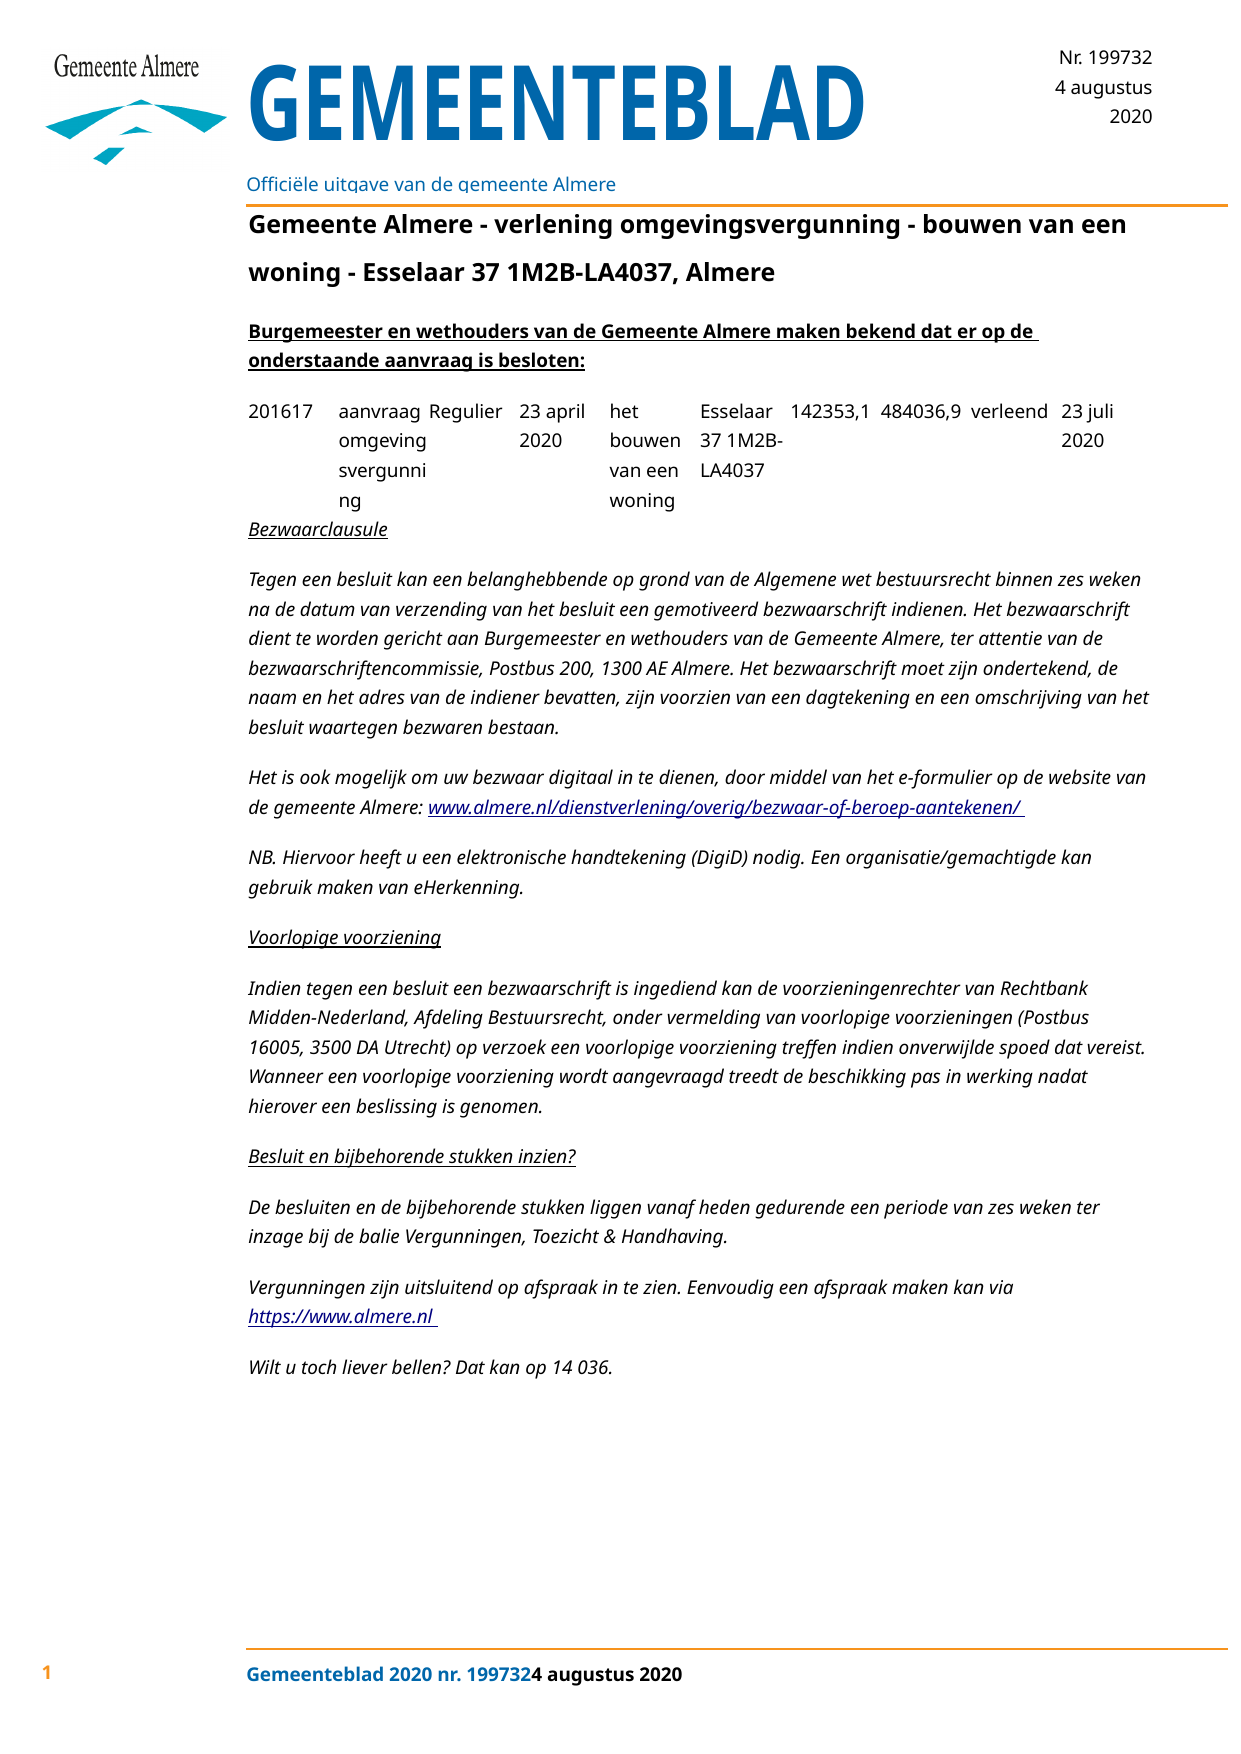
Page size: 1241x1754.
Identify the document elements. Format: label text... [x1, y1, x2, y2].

table_header Regulier [429, 398, 519, 512]
table_header 23 april 2020 [519, 398, 609, 512]
text Tegen een besluit kan een belanghebbende op grond van de Algemene wet bestuursrecht binnen zes weken na de datum van verzending van het besluit een gemotiveerd bezwaarschrift indienen. Het bezwaarschrift dient te worden gericht aan Burgemeester en wethouders van de Gemeente Almere, ter attentie van de bezwaarschriftencommissie, Postbus 200, 1300 AE Almere. Het bezwaarschrift moet zijn ondertekend, de naam en het adres van de indiener bevatten, zijn voorzien van een dagtekening en een omschrijving van het besluit waartegen bezwaren bestaan. [248, 566, 1152, 740]
table_header aanvraag omgevingsvergunning [338, 398, 429, 512]
text Besluit en bijbehorende stukken inzien? [248, 1144, 1152, 1169]
text Burgemeester en wethouders van de Gemeente Almere maken bekend dat er op de onderstaande aanvraag is besloten: [248, 318, 1152, 373]
text Gemeente Almere - verlening omgevingsvergunning - bouwen van een woning - Esselaar 37 1M2B-LA4037, Almere [248, 207, 1152, 288]
table_header 201617 [248, 398, 338, 512]
text Het is ook mogelijk om uw bezwaar digitaal in te dienen, door middel van het e-formulier op de website van de gemeente Almere: www.almere.nl/dienstverlening/overig/bezwaar-of-beroep-aantekenen/ [248, 764, 1152, 820]
text Voorlopige voorziening [248, 924, 1152, 950]
table_header 484036,9 [881, 398, 971, 512]
text De besluiten en de bijbehorende stukken liggen vanaf heden gedurende een periode van zes weken ter inzage bij de balie Vergunningen, Toezicht & Handhaving. [248, 1194, 1152, 1249]
text Wilt u toch liever bellen? Dat kan op 14 036. [248, 1354, 1152, 1380]
text Indien tegen een besluit een bezwaarschrift is ingediend kan de voorzieningenrechter van Rechtbank Midden-Nederland, Afdeling Bestuursrecht, onder vermelding van voorlopige voorzieningen (Postbus 16005, 3500 DA Utrecht) op verzoek een voorlopige voorziening treffen indien onverwijlde spoed dat vereist. Wanneer een voorlopige voorziening wordt aangevraagd treedt de beschikking pas in werking nadat hierover een beslissing is genomen. [248, 975, 1152, 1119]
picture [41, 47, 231, 172]
text NB. Hiervoor heeft u een elektronische handtekening (DigiD) nodig. Een organisatie/gemachtigde kan gebruik maken van eHerkenning. [248, 844, 1152, 900]
table_header het bouwen van een woning [609, 398, 700, 512]
table_header 23 juli 2020 [1061, 398, 1152, 512]
table_header Esselaar 37 1M2B-LA4037 [700, 398, 790, 512]
table_header 142353,1 [790, 398, 881, 512]
table_header verleend [971, 398, 1061, 512]
text Vergunningen zijn uitsluitend op afspraak in te zien. Eenvoudig een afspraak maken kan via https://www.almere.nl [248, 1274, 1152, 1329]
text Bezwaarclausule [248, 516, 1152, 541]
